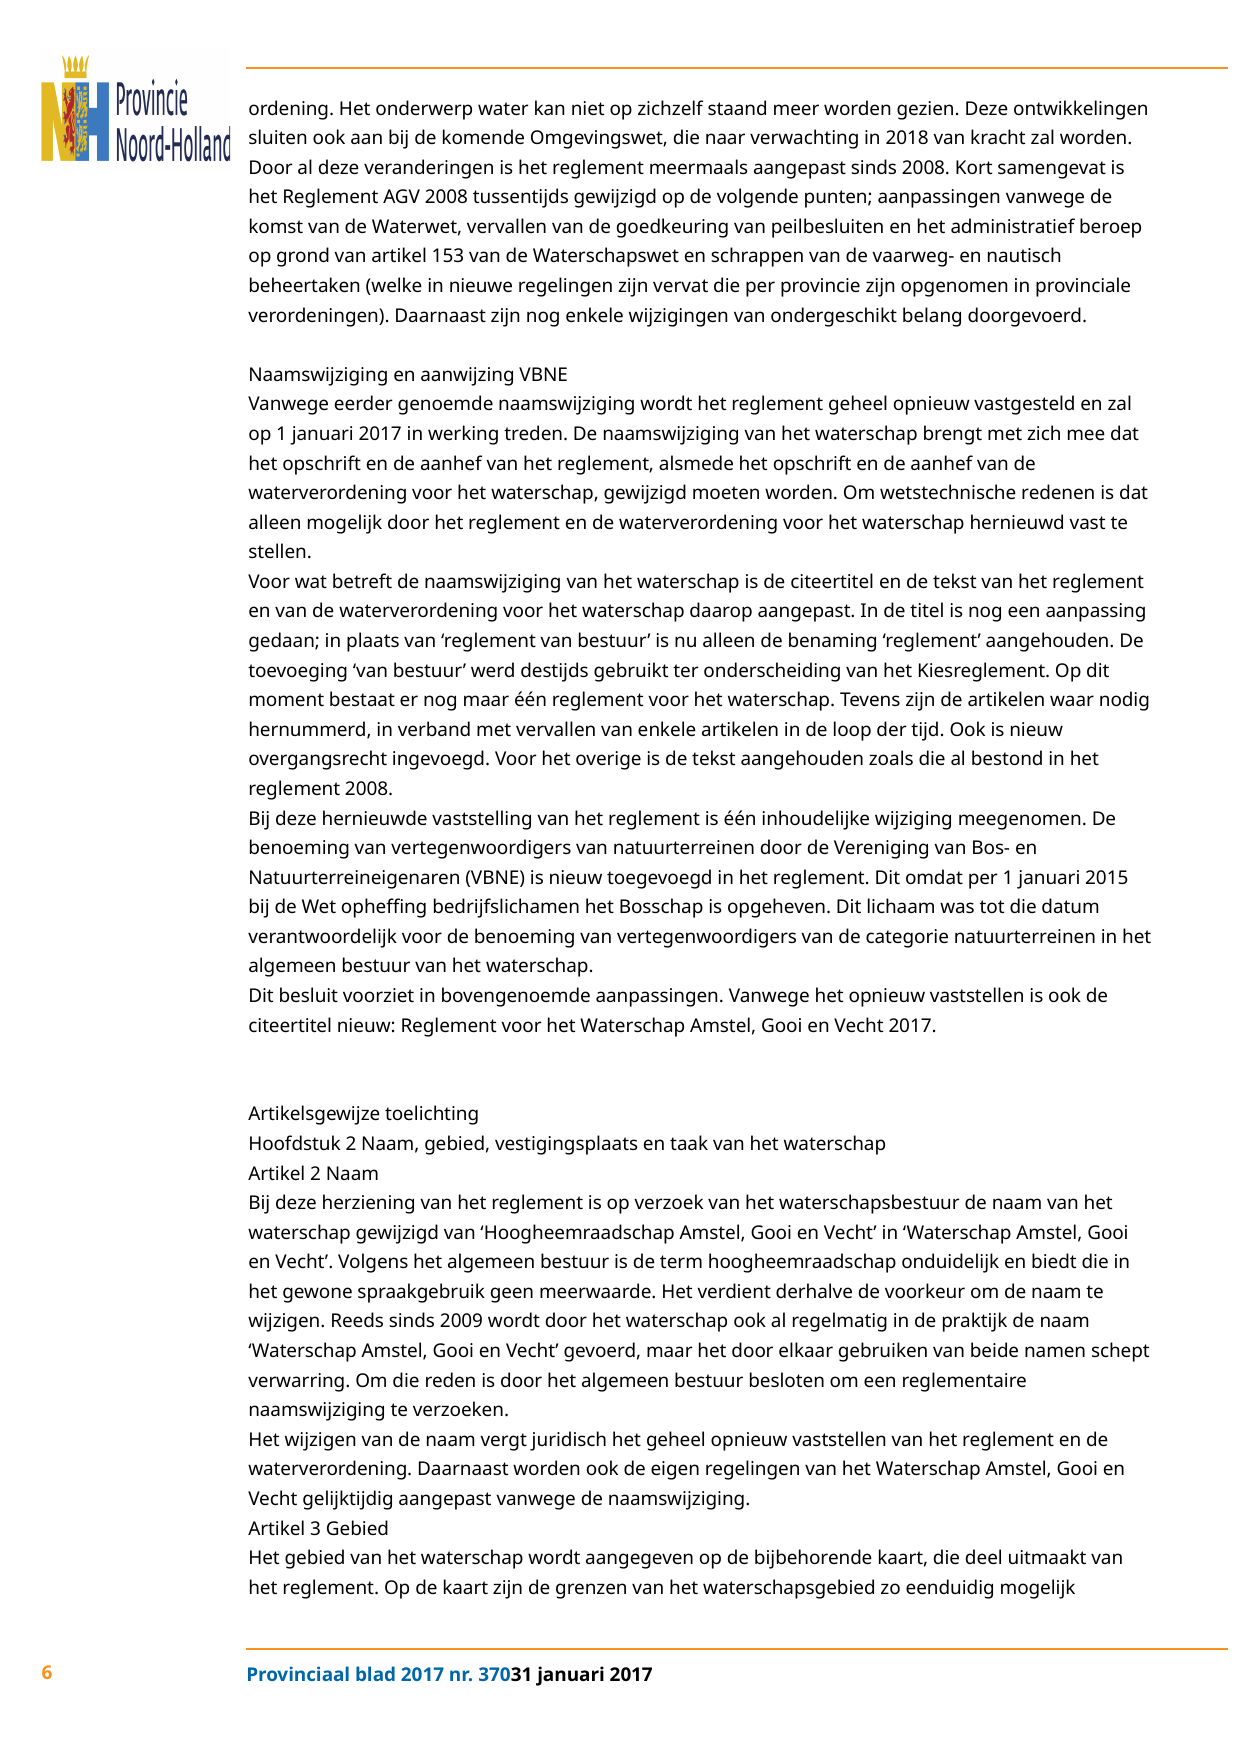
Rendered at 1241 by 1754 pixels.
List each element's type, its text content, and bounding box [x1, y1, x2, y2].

picture [41, 47, 231, 172]
text Voor wat betreft de naamswijziging van het waterschap is de citeertitel en de tekst van het reglement en van de waterverordening voor het waterschap daarop aangepast. In de titel is nog een aanpassing gedaan; in plaats van ‘reglement van bestuur’ is nu alleen de benaming ‘reglement’ aangehouden. De toevoeging ‘van bestuur’ werd destijds gebruikt ter onderscheiding van het Kiesreglement. Op dit moment bestaat er nog maar één reglement voor het waterschap. Tevens zijn de artikelen waar nodig hernummerd, in verband met vervallen van enkele artikelen in de loop der tijd. Ook is nieuw overgangsrecht ingevoegd. Voor het overige is de tekst aangehouden zoals die al bestond in het reglement 2008. [248, 568, 1152, 801]
text Artikel 3 Gebied [248, 1515, 1152, 1541]
text Artikel 2 Naam [248, 1160, 1152, 1186]
text Artikelsgewijze toelichting [248, 1101, 1152, 1126]
text Naamswijziging en aanwijzing VBNE [248, 361, 1152, 387]
text Vanwege eerder genoemde naamswijziging wordt het reglement geheel opnieuw vastgesteld en zal op 1 januari 2017 in werking treden. De naamswijziging van het waterschap brengt met zich mee dat het opschrift en de aanhef van het reglement, alsmede het opschrift en de aanhef van de waterverordening voor het waterschap, gewijzigd moeten worden. Om wetstechnische redenen is dat alleen mogelijk door het reglement en de waterverordening voor het waterschap hernieuwd vast te stellen. [248, 391, 1152, 564]
text Hoofdstuk 2 Naam, gebied, vestigingsplaats en taak van het waterschap [248, 1130, 1152, 1156]
text Het wijzigen van de naam vergt juridisch het geheel opnieuw vaststellen van het reglement en de waterverordening. Daarnaast worden ook de eigen regelingen van het Waterschap Amstel, Gooi en Vecht gelijktijdig aangepast vanwege de naamswijziging. [248, 1426, 1152, 1511]
text ordening. Het onderwerp water kan niet op zichzelf staand meer worden gezien. Deze ontwikkelingen sluiten ook aan bij de komende Omgevingswet, die naar verwachting in 2018 van kracht zal worden. [248, 95, 1152, 150]
text Het gebied van het waterschap wordt aangegeven op de bijbehorende kaart, die deel uitmaakt van het reglement. Op de kaart zijn de grenzen van het waterschapsgebied zo eenduidig mogelijk [248, 1544, 1152, 1600]
text Door al deze veranderingen is het reglement meermaals aangepast sinds 2008. Kort samengevat is het Reglement AGV 2008 tussentijds gewijzigd op de volgende punten; aanpassingen vanwege de komst van de Waterwet, vervallen van de goedkeuring van peilbesluiten en het administratief beroep op grond van artikel 153 van de Waterschapswet en schrappen van de vaarweg- en nautisch beheertaken (welke in nieuwe regelingen zijn vervat die per provincie zijn opgenomen in provinciale verordeningen). Daarnaast zijn nog enkele wijzigingen van ondergeschikt belang doorgevoerd. [248, 154, 1152, 328]
text Dit besluit voorziet in bovengenoemde aanpassingen. Vanwege het opnieuw vaststellen is ook de citeertitel nieuw: Reglement voor het Waterschap Amstel, Gooi en Vecht 2017. [248, 982, 1152, 1038]
text Bij deze herziening van het reglement is op verzoek van het waterschapsbestuur de naam van het waterschap gewijzigd van ‘Hoogheemraadschap Amstel, Gooi en Vecht’ in ‘Waterschap Amstel, Gooi en Vecht’. Volgens het algemeen bestuur is de term hoogheemraadschap onduidelijk en biedt die in het gewone spraakgebruik geen meerwaarde. Het verdient derhalve de voorkeur om de naam te wijzigen. Reeds sinds 2009 wordt door het waterschap ook al regelmatig in de praktijk de naam ‘Waterschap Amstel, Gooi en Vecht’ gevoerd, maar het door elkaar gebruiken van beide namen schept verwarring. Om die reden is door het algemeen bestuur besloten om een reglementaire naamswijziging te verzoeken. [248, 1189, 1152, 1422]
text Bij deze hernieuwde vaststelling van het reglement is één inhoudelijke wijziging meegenomen. De benoeming van vertegenwoordigers van natuurterreinen door de Vereniging van Bos- en Natuurterreineigenaren (VBNE) is nieuw toegevoegd in het reglement. Dit omdat per 1 januari 2015 bij de Wet opheffing bedrijfslichamen het Bosschap is opgeheven. Dit lichaam was tot die datum verantwoordelijk voor de benoeming van vertegenwoordigers van de categorie natuurterreinen in het algemeen bestuur van het waterschap. [248, 805, 1152, 978]
